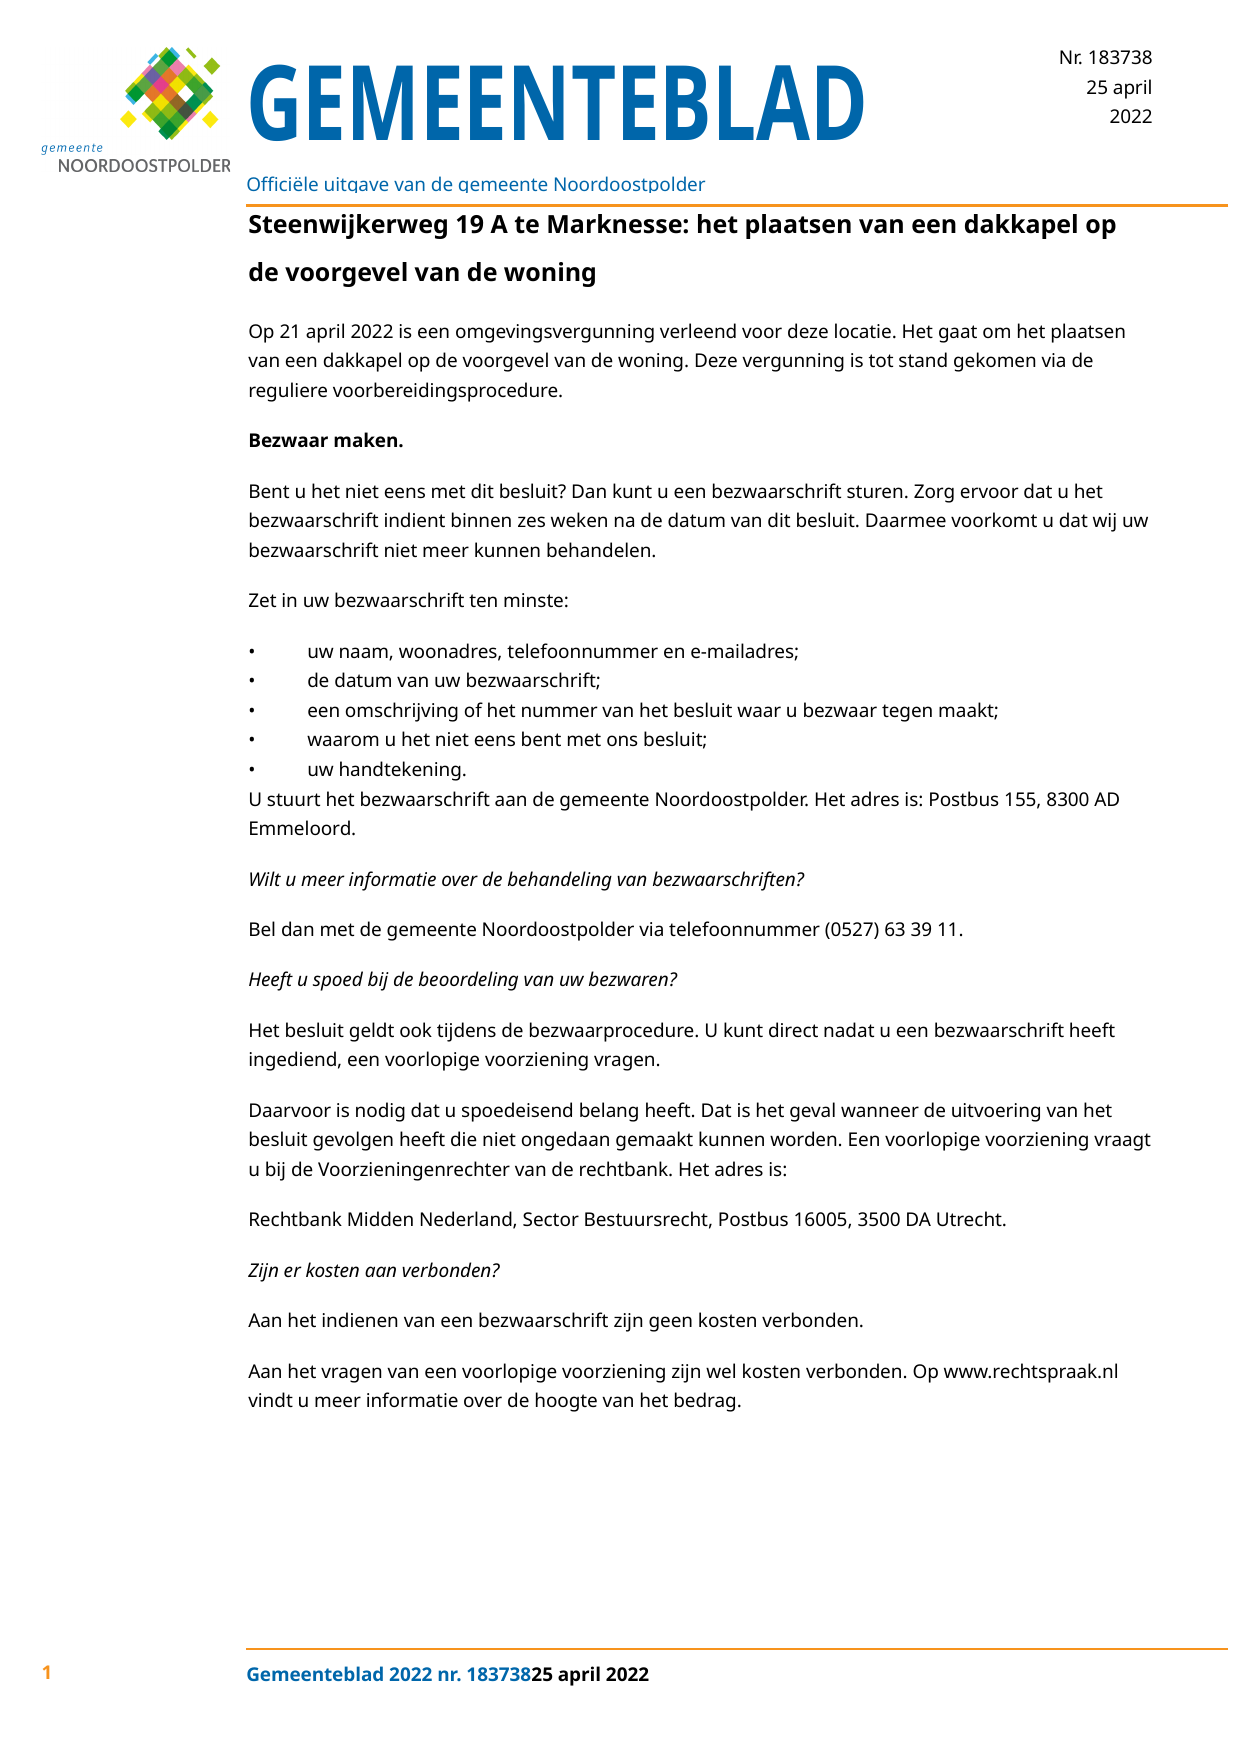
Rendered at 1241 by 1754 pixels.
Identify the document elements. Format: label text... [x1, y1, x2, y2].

text U stuurt het bezwaarschrift aan de gemeente Noordoostpolder. Het adres is: Postbus 155, 8300 AD Emmeloord. [248, 786, 1152, 841]
list een omschrijving of het nummer van het besluit waar u bezwaar tegen maakt; [248, 697, 1152, 723]
list uw naam, woonadres, telefoonnummer en e-mailadres; [248, 638, 1152, 664]
text Aan het vragen van een voorlopige voorziening zijn wel kosten verbonden. Op www.rechtspraak.nl vindt u meer informatie over de hoogte van het bedrag. [248, 1358, 1152, 1413]
text Bel dan met de gemeente Noordoostpolder via telefoonnummer (0527) 63 39 11. [248, 916, 1152, 942]
text Rechtbank Midden Nederland, Sector Bestuursrecht, Postbus 16005, 3500 DA Utrecht. [248, 1207, 1152, 1232]
text Aan het indienen van een bezwaarschrift zijn geen kosten verbonden. [248, 1307, 1152, 1333]
text Heeft u spoed bij de beoordeling van uw bezwaren? [248, 967, 1152, 992]
list uw handtekening. [248, 756, 1152, 782]
list waarom u het niet eens bent met ons besluit; [248, 727, 1152, 752]
text Op 21 april 2022 is een omgevingsvergunning verleend voor deze locatie. Het gaat om het plaatsen van een dakkapel op de voorgevel van de woning. Deze vergunning is tot stand gekomen via de reguliere voorbereidingsprocedure. [248, 318, 1152, 403]
text Daarvoor is nodig dat u spoedeisend belang heeft. Dat is het geval wanneer de uitvoering van het besluit gevolgen heeft die niet ongedaan gemaakt kunnen worden. Een voorlopige voorziening vraagt u bij de Voorzieningenrechter van de rechtbank. Het adres is: [248, 1097, 1152, 1182]
text Zijn er kosten aan verbonden? [248, 1257, 1152, 1283]
text Zet in uw bezwaarschrift ten minste: [248, 587, 1152, 613]
picture [41, 47, 231, 172]
text Bent u het niet eens met dit besluit? Dan kunt u een bezwaarschrift sturen. Zorg ervoor dat u het bezwaarschrift indient binnen zes weken na de datum van dit besluit. Daarmee voorkomt u dat wij uw bezwaarschrift niet meer kunnen behandelen. [248, 478, 1152, 563]
text Het besluit geldt ook tijdens de bezwaarprocedure. U kunt direct nadat u een bezwaarschrift heeft ingediend, een voorlopige voorziening vragen. [248, 1017, 1152, 1072]
list de datum van uw bezwaarschrift; [248, 667, 1152, 693]
text Bezwaar maken. [248, 427, 1152, 453]
text Wilt u meer informatie over de behandeling van bezwaarschriften? [248, 866, 1152, 892]
text Steenwijkerweg 19 A te Marknesse: het plaatsen van een dakkapel op de voorgevel van de woning [248, 207, 1152, 288]
